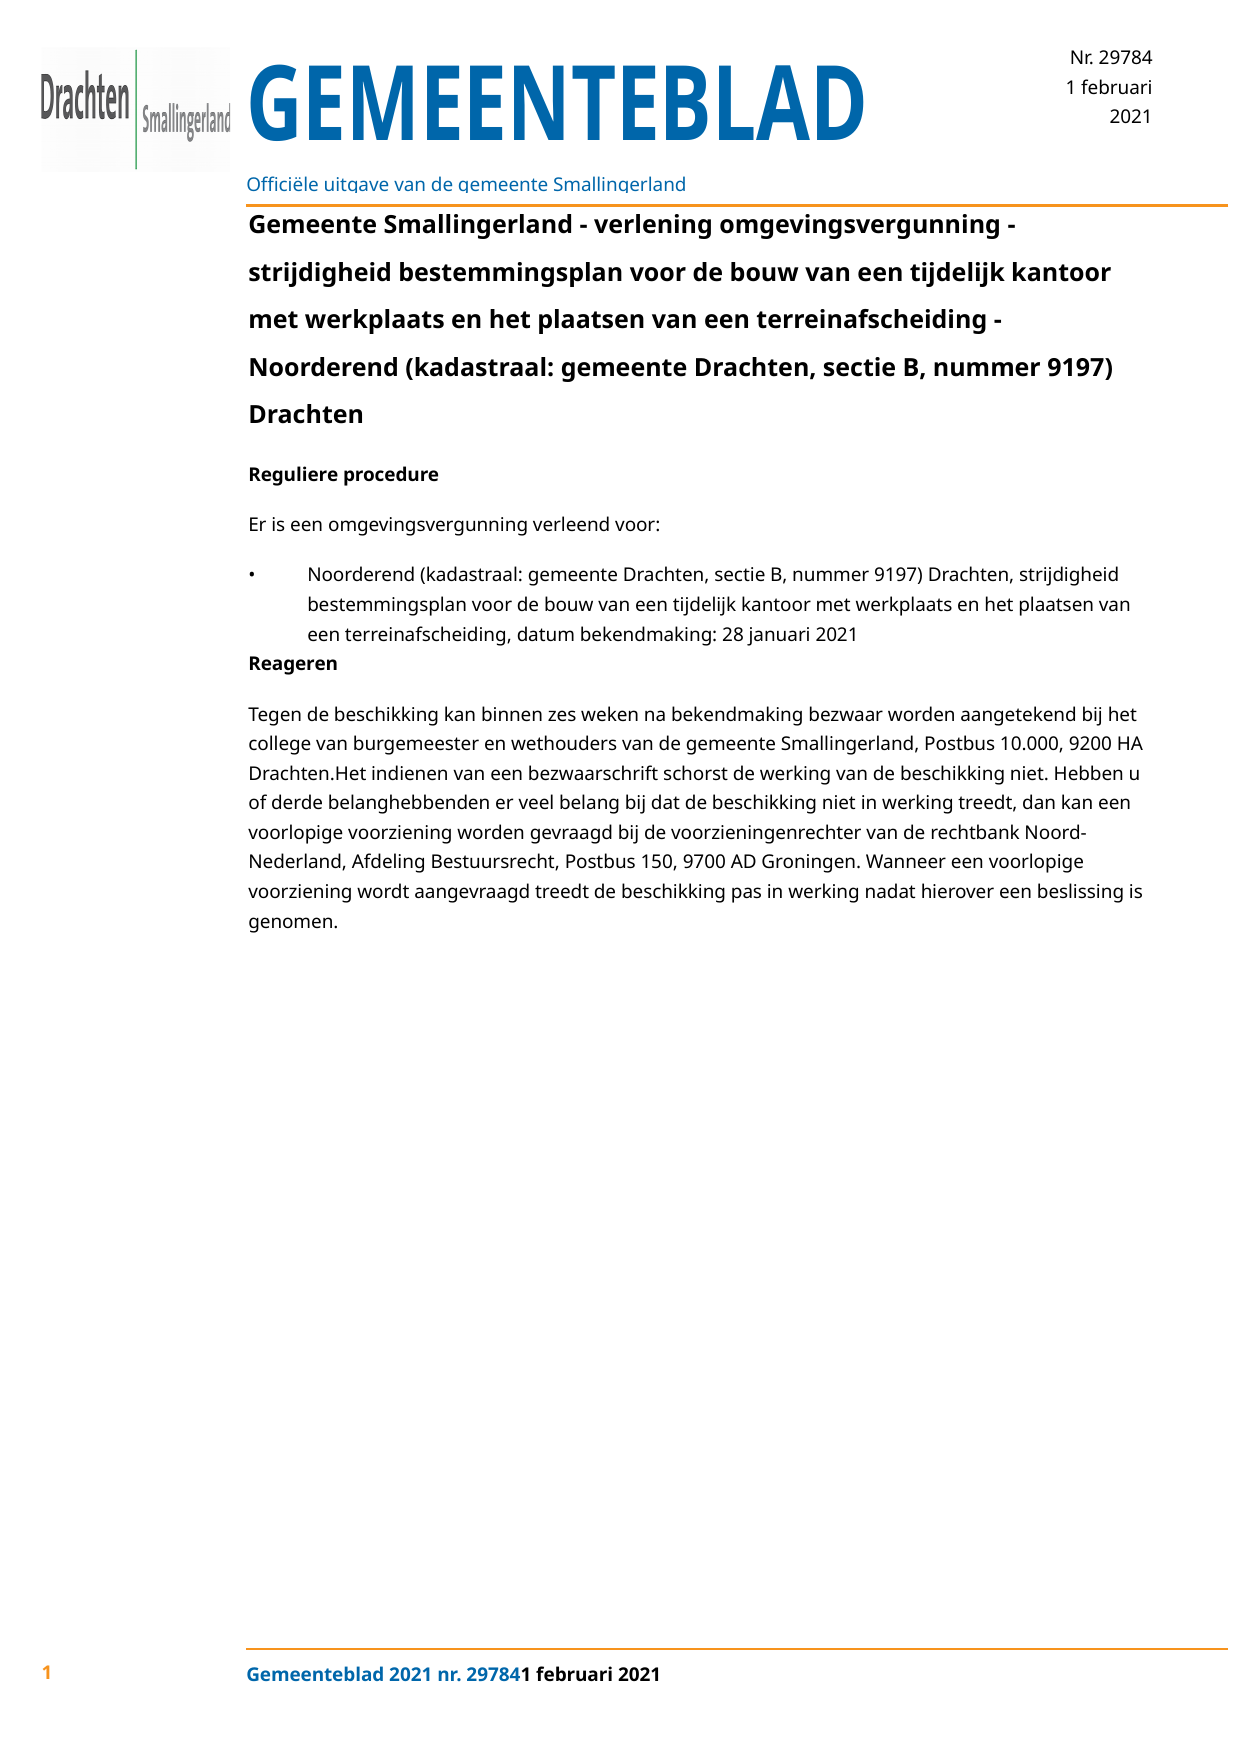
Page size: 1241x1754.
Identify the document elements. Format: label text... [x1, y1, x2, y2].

text Reageren [248, 650, 1152, 676]
picture [41, 47, 231, 172]
text Tegen de beschikking kan binnen zes weken na bekendmaking bezwaar worden aangetekend bij het college van burgemeester en wethouders van de gemeente Smallingerland, Postbus 10.000, 9200 HA Drachten.Het indienen van een bezwaarschrift schorst de werking van de beschikking niet. Hebben u of derde belanghebbenden er veel belang bij dat de beschikking niet in werking treedt, dan kan een voorlopige voorziening worden gevraagd bij de voorzieningenrechter van de rechtbank Noord-Nederland, Afdeling Bestuursrecht, Postbus 150, 9700 AD Groningen. Wanneer een voorlopige voorziening wordt aangevraagd treedt de beschikking pas in werking nadat hierover een beslissing is genomen. [248, 701, 1152, 933]
list Noorderend (kadastraal: gemeente Drachten, sectie B, nummer 9197) Drachten, strijdigheid bestemmingsplan voor de bouw van een tijdelijk kantoor met werkplaats en het plaatsen van een terreinafscheiding, datum bekendmaking: 28 januari 2021 [248, 562, 1152, 646]
text Reguliere procedure [248, 461, 1152, 486]
text Gemeente Smallingerland - verlening omgevingsvergunning - strijdigheid bestemmingsplan voor de bouw van een tijdelijk kantoor met werkplaats en het plaatsen van een terreinafscheiding - Noorderend (kadastraal: gemeente Drachten, sectie B, nummer 9197) Drachten [248, 207, 1152, 431]
text Er is een omgevingsvergunning verleend voor: [248, 511, 1152, 537]
